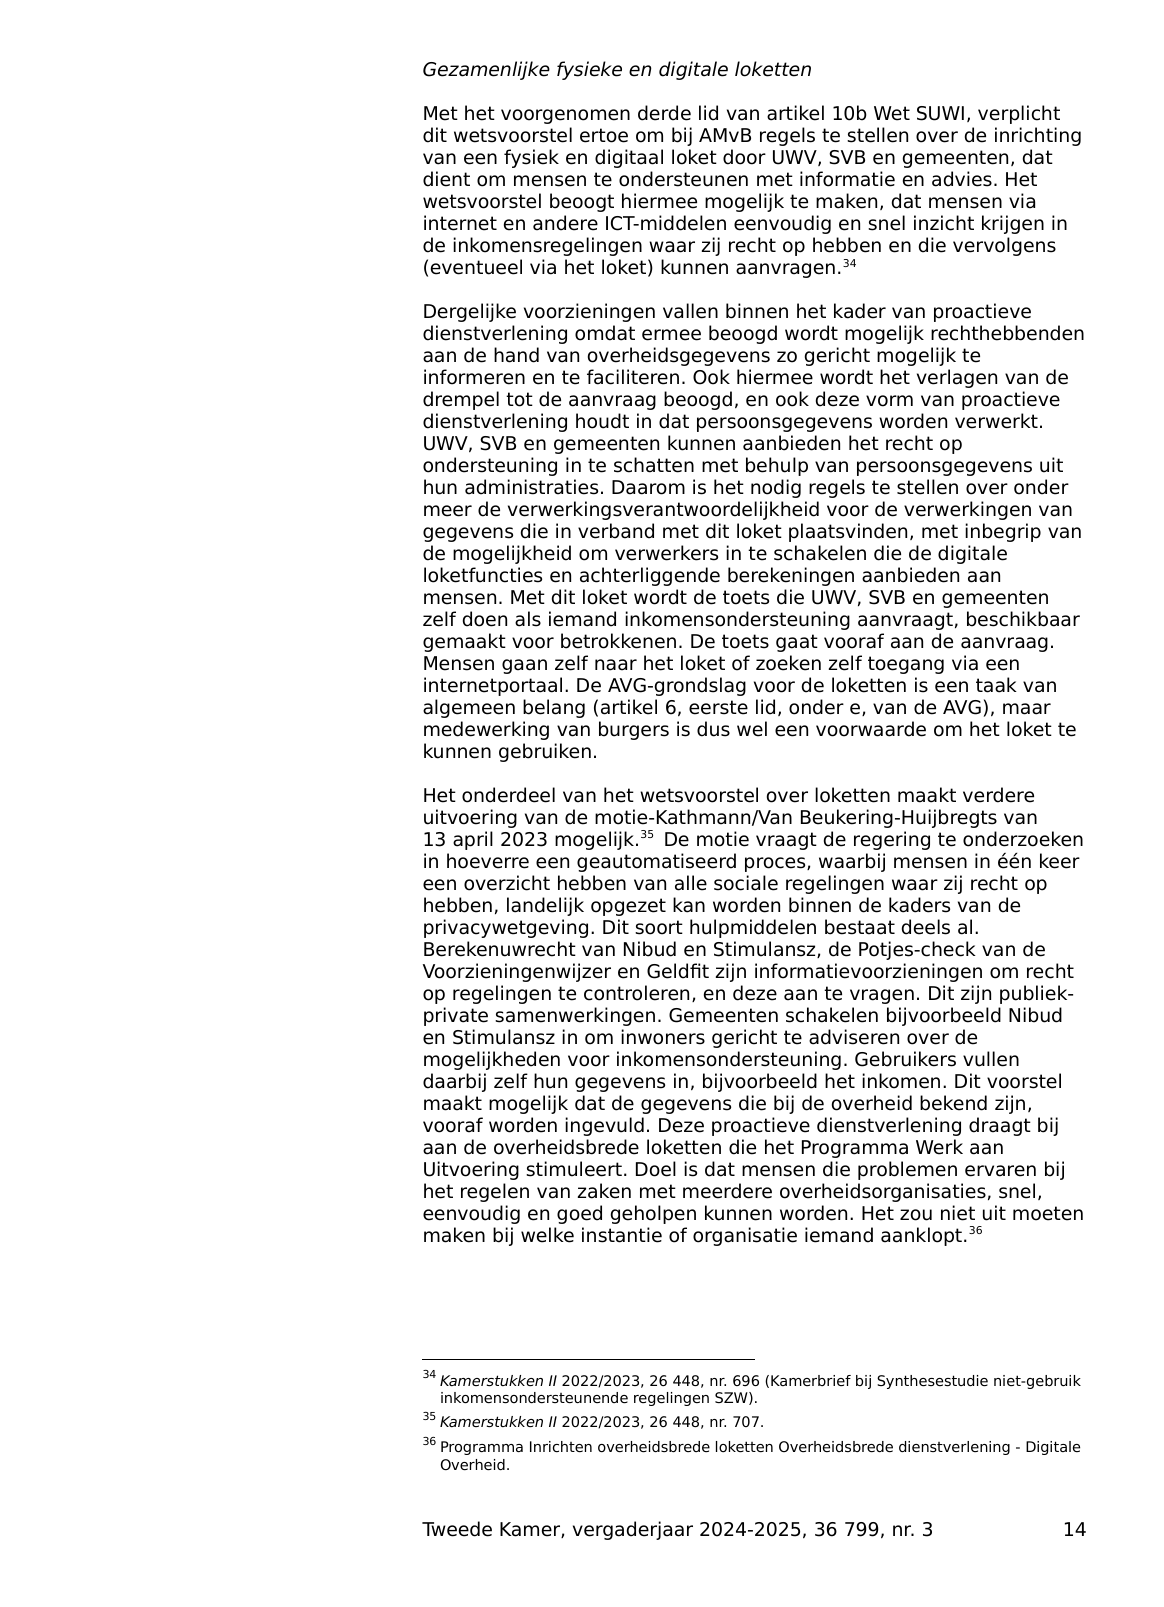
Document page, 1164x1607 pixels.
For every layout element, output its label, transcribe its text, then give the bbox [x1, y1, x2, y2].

subtitle Gezamenlijke fysieke en digitale loketten [422, 59, 1087, 81]
text Dergelijke voorzieningen vallen binnen het kader van proactieve dienstverlening omdat ermee beoogd wordt mogelijk rechthebbenden aan de hand van overheidsgegevens zo gericht mogelijk te informeren en te faciliteren. Ook hiermee wordt het verlagen van de drempel tot de aanvraag beoogd, en ook deze vorm van proactieve dienstverlening houdt in dat persoonsgegevens worden verwerkt. UWV, SVB en gemeenten kunnen aanbieden het recht op ondersteuning in te schatten met behulp van persoonsgegevens uit hun administraties. Daarom is het nodig regels te stellen over onder meer de verwerkingsverantwoordelijkheid voor de verwerkingen van gegevens die in verband met dit loket plaatsvinden, met inbegrip van de mogelijkheid om verwerkers in te schakelen die de digitale loketfuncties en achterliggende berekeningen aanbieden aan mensen. Met dit loket wordt de toets die UWV, SVB en gemeenten zelf doen als iemand inkomensondersteuning aanvraagt, beschikbaar gemaakt voor betrokkenen. De toets gaat vooraf aan de aanvraag. Mensen gaan zelf naar het loket of zoeken zelf toegang via een internetportaal. De AVG-grondslag voor de loketten is een taak van algemeen belang (artikel 6, eerste lid, onder e, van de AVG), maar medewerking van burgers is dus wel een voorwaarde om het loket te kunnen gebruiken. [422, 301, 1087, 763]
text Programma Inrichten overheidsbrede loketten Overheidsbrede dienstverlening - Digitale Overheid. [422, 1435, 1087, 1474]
text Met het voorgenomen derde lid van artikel 10b Wet SUWI, verplicht dit wetsvoorstel ertoe om bij AMvB regels te stellen over de inrichting van een fysiek en digitaal loket door UWV, SVB en gemeenten, dat dient om mensen te ondersteunen met informatie en advies. Het wetsvoorstel beoogt hiermee mogelijk te maken, dat mensen via internet en andere ICT-middelen eenvoudig en snel inzicht krijgen in de inkomensregelingen waar zij recht op hebben en die vervolgens (eventueel via het loket) kunnen aanvragen. [422, 103, 1087, 279]
text Het onderdeel van het wetsvoorstel over loketten maakt verdere uitvoering van de motie-Kathmann/Van Beukering-Huijbregts van 13 april 2023 mogelijk. De motie vraagt de regering te onderzoeken in hoeverre een geautomatiseerd proces, waarbij mensen in één keer een overzicht hebben van alle sociale regelingen waar zij recht op hebben, landelijk opgezet kan worden binnen de kaders van de privacywetgeving. Dit soort hulpmiddelen bestaat deels al. Berekenuwrecht van Nibud en Stimulansz, de Potjes-check van de Voorzieningenwijzer en Geldfit zijn informatievoorzieningen om recht op regelingen te controleren, en deze aan te vragen. Dit zijn publiek-private samenwerkingen. Gemeenten schakelen bijvoorbeeld Nibud en Stimulansz in om inwoners gericht te adviseren over de mogelijkheden voor inkomensondersteuning. Gebruikers vullen daarbij zelf hun gegevens in, bijvoorbeeld het inkomen. Dit voorstel maakt mogelijk dat de gegevens die bij de overheid bekend zijn, vooraf worden ingevuld. Deze proactieve dienstverlening draagt bij aan de overheidsbrede loketten die het Programma Werk aan Uitvoering stimuleert. Doel is dat mensen die problemen ervaren bij het regelen van zaken met meerdere overheidsorganisaties, snel, eenvoudig en goed geholpen kunnen worden. Het zou niet uit moeten maken bij welke instantie of organisatie iemand aanklopt. [422, 785, 1087, 1247]
text Kamerstukken II 2022/2023, 26 448, nr. 696 (Kamerbrief bij Synthesestudie niet-gebruik inkomensondersteunende regelingen SZW). [422, 1368, 1087, 1407]
text Kamerstukken II 2022/2023, 26 448, nr. 707. [422, 1410, 1087, 1432]
